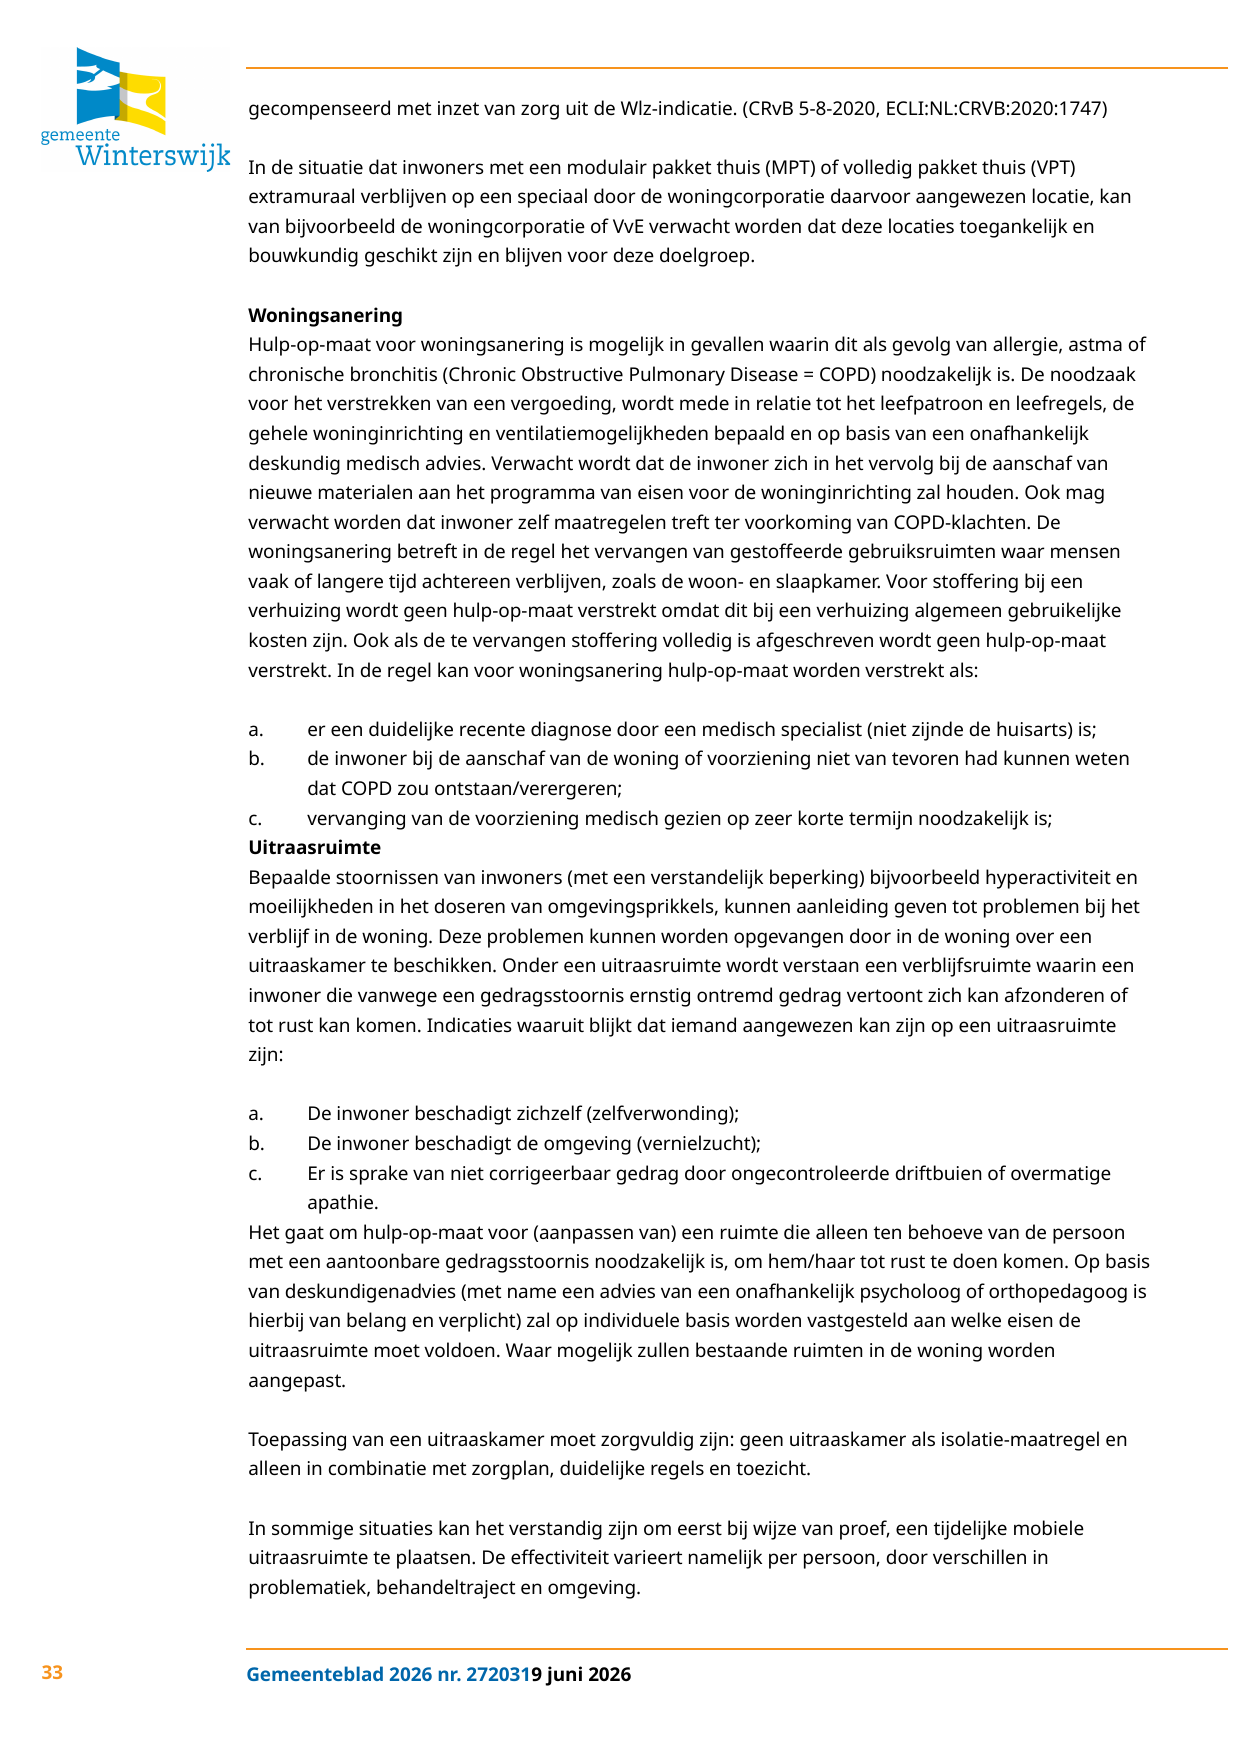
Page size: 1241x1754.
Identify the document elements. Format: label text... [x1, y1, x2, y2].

text In sommige situaties kan het verstandig zijn om eerst bij wijze van proef, een tijdelijke mobiele uitraasruimte te plaatsen. De effectiviteit varieert namelijk per persoon, door verschillen in problematiek, behandeltraject en omgeving. [248, 1515, 1152, 1600]
text Uitraasruimte [248, 834, 1152, 860]
list vervanging van de voorziening medisch gezien op zeer korte termijn noodzakelijk is; [248, 805, 1152, 831]
list er een duidelijke recente diagnose door een medisch specialist (niet zijnde de huisarts) is; [248, 716, 1152, 742]
list De inwoner beschadigt zichzelf (zelfverwonding); [248, 1101, 1152, 1126]
list De inwoner beschadigt de omgeving (vernielzucht); [248, 1130, 1152, 1156]
text Bepaalde stoornissen van inwoners (met een verstandelijk beperking) bijvoorbeeld hyperactiviteit en moeilijkheden in het doseren van omgevingsprikkels, kunnen aanleiding geven tot problemen bij het verblijf in de woning. Deze problemen kunnen worden opgevangen door in de woning over een uitraaskamer te beschikken. Onder een uitraasruimte wordt verstaan een verblijfsruimte waarin een inwoner die vanwege een gedragsstoornis ernstig ontremd gedrag vertoont zich kan afzonderen of tot rust kan komen. Indicaties waaruit blijkt dat iemand aangewezen kan zijn op een uitraasruimte zijn: [248, 864, 1152, 1067]
text Het gaat om hulp-op-maat voor (aanpassen van) een ruimte die alleen ten behoeve van de persoon met een aantoonbare gedragsstoornis noodzakelijk is, om hem/haar tot rust te doen komen. Op basis van deskundigenadvies (met name een advies van een onafhankelijk psycholoog of orthopedagoog is hierbij van belang en verplicht) zal op individuele basis worden vastgesteld aan welke eisen de uitraasruimte moet voldoen. Waar mogelijk zullen bestaande ruimten in de woning worden aangepast. [248, 1219, 1152, 1393]
text gecompenseerd met inzet van zorg uit de Wlz-indicatie. (CRvB 5-8-2020, ECLI:NL:CRVB:2020:1747) [248, 95, 1152, 121]
text Toepassing van een uitraaskamer moet zorgvuldig zijn: geen uitraaskamer als isolatie-maatregel en alleen in combinatie met zorgplan, duidelijke regels en toezicht. [248, 1426, 1152, 1481]
text Hulp-op-maat voor woningsanering is mogelijk in gevallen waarin dit als gevolg van allergie, astma of chronische bronchitis (Chronic Obstructive Pulmonary Disease = COPD) noodzakelijk is. De noodzaak voor het verstrekken van een vergoeding, wordt mede in relatie tot het leefpatroon en leefregels, de gehele woninginrichting en ventilatiemogelijkheden bepaald en op basis van een onafhankelijk deskundig medisch advies. Verwacht wordt dat de inwoner zich in het vervolg bij de aanschaf van nieuwe materialen aan het programma van eisen voor de woninginrichting zal houden. Ook mag verwacht worden dat inwoner zelf maatregelen treft ter voorkoming van COPD-klachten. De woningsanering betreft in de regel het vervangen van gestoffeerde gebruiksruimten waar mensen vaak of langere tijd achtereen verblijven, zoals de woon- en slaapkamer. Voor stoffering bij een verhuizing wordt geen hulp-op-maat verstrekt omdat dit bij een verhuizing algemeen gebruikelijke kosten zijn. Ook als de te vervangen stoffering volledig is afgeschreven wordt geen hulp-op-maat verstrekt. In de regel kan voor woningsanering hulp-op-maat worden verstrekt als: [248, 331, 1152, 683]
picture [41, 47, 231, 172]
list Er is sprake van niet corrigeerbaar gedrag door ongecontroleerde driftbuien of overmatige apathie. [248, 1160, 1152, 1215]
text Woningsanering [248, 302, 1152, 328]
text In de situatie dat inwoners met een modulair pakket thuis (MPT) of volledig pakket thuis (VPT) extramuraal verblijven op een speciaal door de woningcorporatie daarvoor aangewezen locatie, kan van bijvoorbeeld de woningcorporatie of VvE verwacht worden dat deze locaties toegankelijk en bouwkundig geschikt zijn en blijven voor deze doelgroep. [248, 154, 1152, 268]
list de inwoner bij de aanschaf van de woning of voorziening niet van tevoren had kunnen weten dat COPD zou ontstaan/verergeren; [248, 746, 1152, 801]
picture [225, 153, 231, 162]
